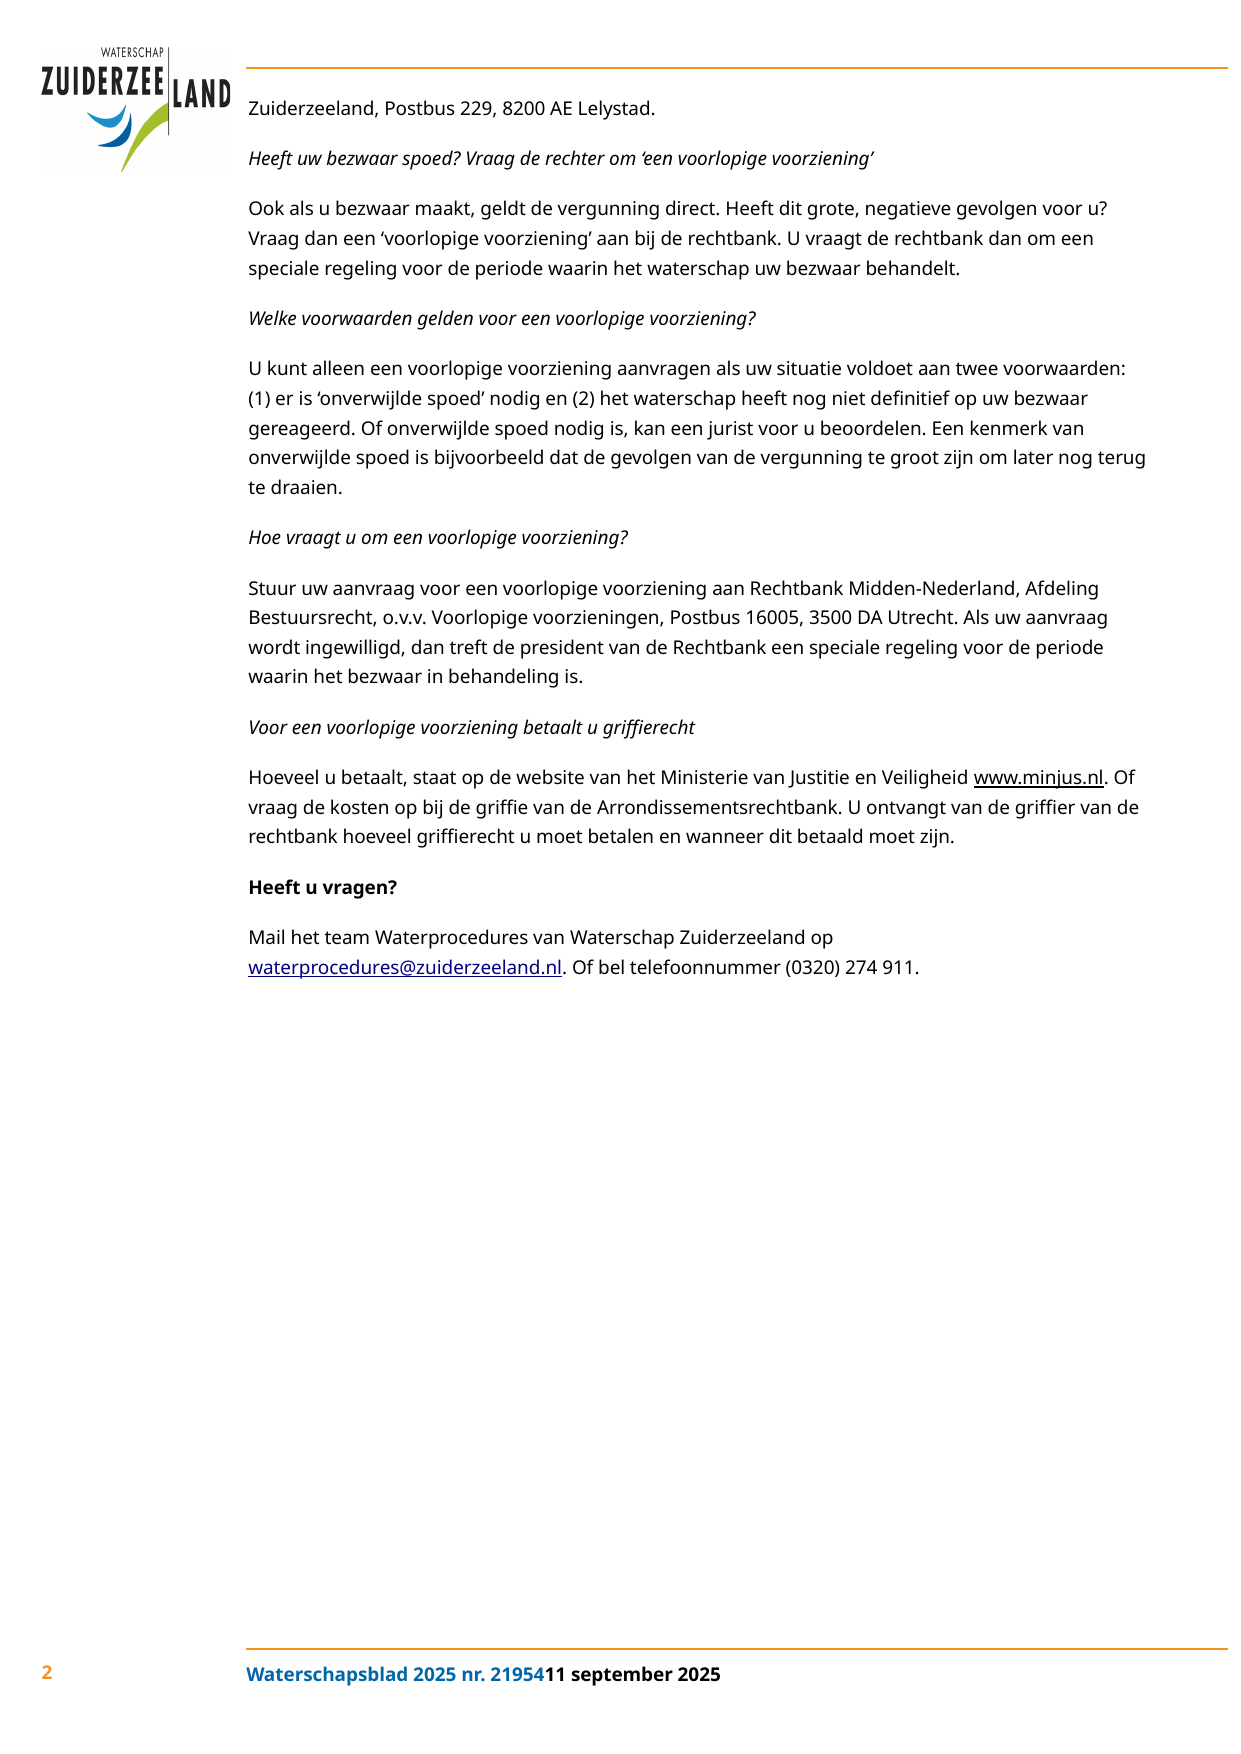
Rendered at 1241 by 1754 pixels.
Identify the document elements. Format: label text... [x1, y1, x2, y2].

text Stuur uw aanvraag voor een voorlopige voorziening aan Rechtbank Midden-Nederland, Afdeling Bestuursrecht, o.v.v. Voorlopige voorzieningen, Postbus 16005, 3500 DA Utrecht. Als uw aanvraag wordt ingewilligd, dan treft de president van de Rechtbank een speciale regeling voor de periode waarin het bezwaar in behandeling is. [248, 575, 1152, 689]
picture [41, 47, 231, 172]
text Zuiderzeeland, Postbus 229, 8200 AE Lelystad. [248, 95, 1152, 121]
text U kunt alleen een voorlopige voorziening aanvragen als uw situatie voldoet aan twee voorwaarden: (1) er is ‘onverwijlde spoed’ nodig en (2) het waterschap heeft nog niet definitief op uw bezwaar gereageerd. Of onverwijlde spoed nodig is, kan een jurist voor u beoordelen. Een kenmerk van onverwijlde spoed is bijvoorbeeld dat de gevolgen van de vergunning te groot zijn om later nog terug te draaien. [248, 356, 1152, 500]
text Hoeveel u betaalt, staat op de website van het Ministerie van Justitie en Veiligheid www.minjus.nl. Of vraag de kosten op bij de griffie van de Arrondissementsrechtbank. U ontvangt van de griffier van de rechtbank hoeveel griffierecht u moet betalen en wanneer dit betaald moet zijn. [248, 764, 1152, 849]
text Ook als u bezwaar maakt, geldt de vergunning direct. Heeft dit grote, negatieve gevolgen voor u? Vraag dan een ‘voorlopige voorziening’ aan bij de rechtbank. U vraagt de rechtbank dan om een speciale regeling voor de periode waarin het waterschap uw bezwaar behandelt. [248, 196, 1152, 281]
text Welke voorwaarden gelden voor een voorlopige voorziening? [248, 305, 1152, 331]
text Heeft u vragen? [248, 874, 1152, 900]
text Hoe vraagt u om een voorlopige voorziening? [248, 524, 1152, 550]
text Voor een voorlopige voorziening betaalt u griffierecht [248, 714, 1152, 740]
text Mail het team Waterprocedures van Waterschap Zuiderzeeland op waterprocedures@zuiderzeeland.nl. Of bel telefoonnummer (0320) 274 911. [248, 924, 1152, 980]
text Heeft uw bezwaar spoed? Vraag de rechter om ‘een voorlopige voorziening’ [248, 145, 1152, 171]
